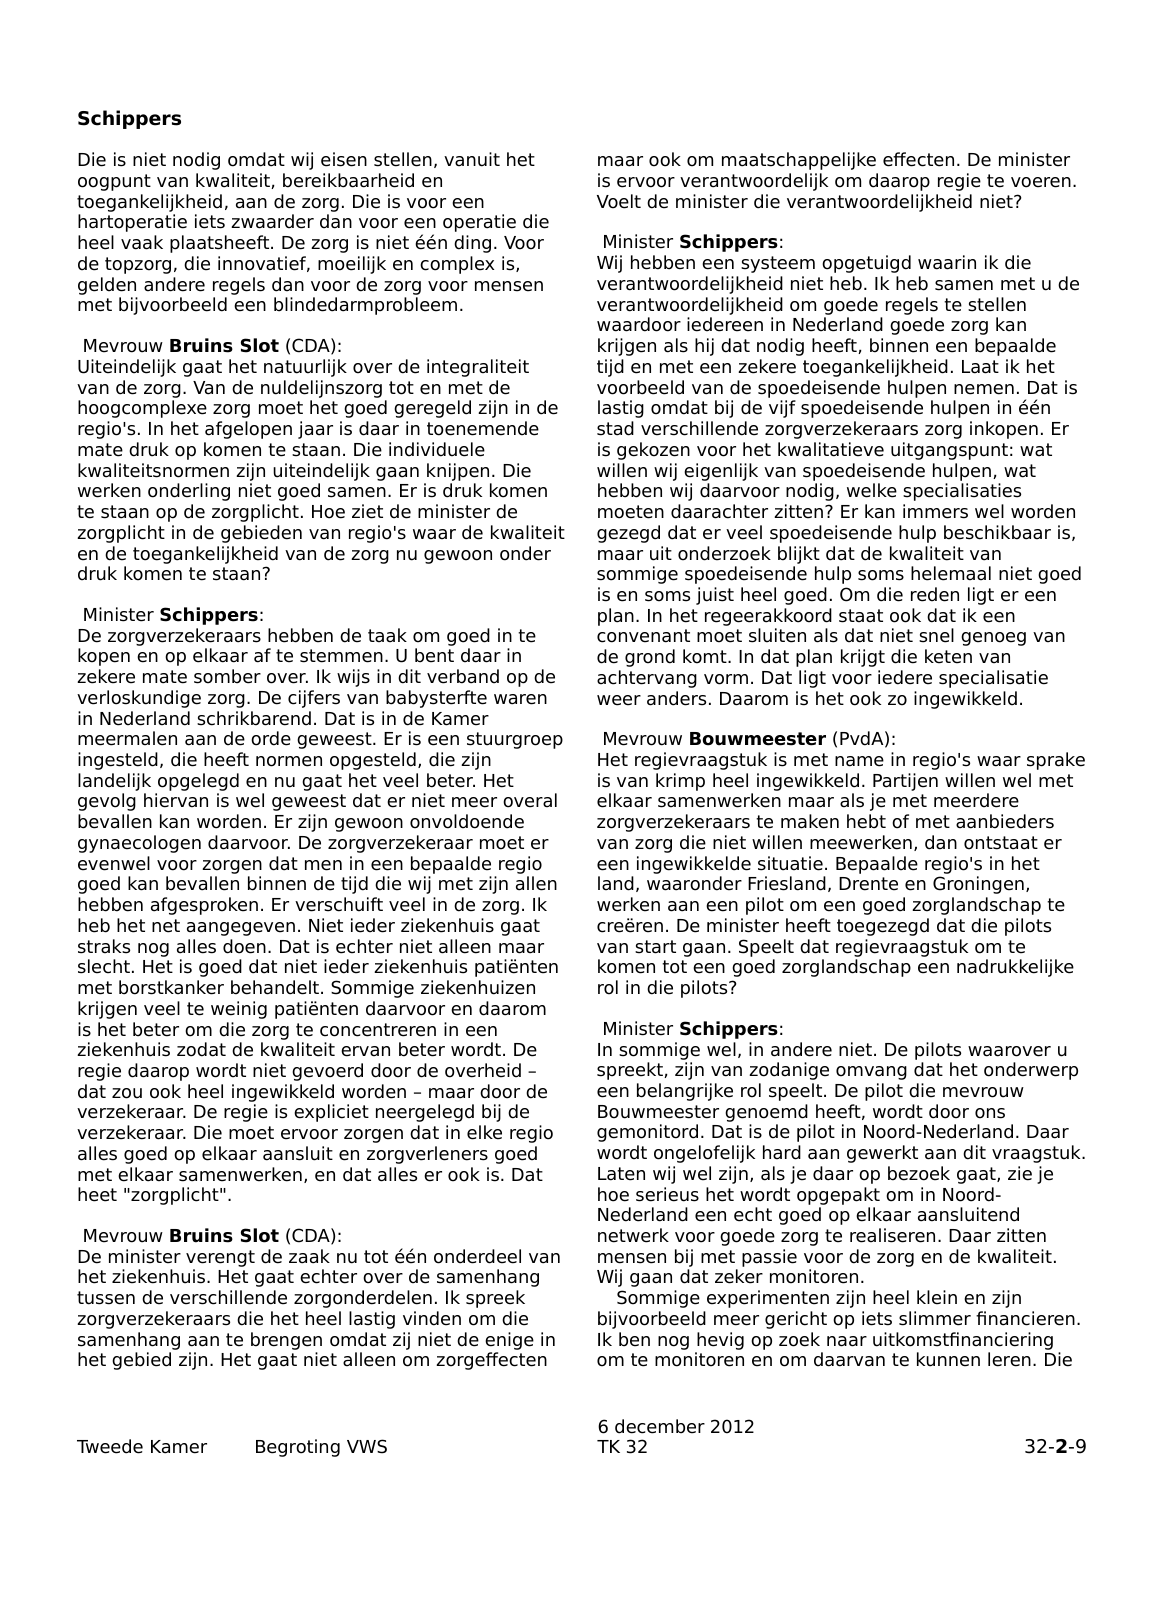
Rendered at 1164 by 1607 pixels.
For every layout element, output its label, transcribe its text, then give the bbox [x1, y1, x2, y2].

text Uiteindelijk gaat het natuurlijk over de integraliteit van de zorg. Van de nuldelijnszorg tot en met de hoogcomplexe zorg moet het goed geregeld zijn in de regio's. In het afgelopen jaar is daar in toenemende mate druk op komen te staan. Die individuele kwaliteitsnormen zijn uiteindelijk gaan knijpen. Die werken onderling niet goed samen. Er is druk komen te staan op de zorgplicht. Hoe ziet de minister de zorgplicht in de gebieden van regio's waar de kwaliteit en de toegankelijkheid van de zorg nu gewoon onder druk komen te staan? [77, 357, 567, 585]
text Minister Schippers: [596, 232, 1087, 253]
text Sommige experimenten zijn heel klein en zijn bijvoorbeeld meer gericht op iets slimmer financieren. Ik ben nog hevig op zoek naar uitkomstfinanciering om te monitoren en om daarvan te kunnen leren. Die [596, 1288, 1087, 1371]
text In sommige wel, in andere niet. De pilots waarover u spreekt, zijn van zodanige omvang dat het onderwerp een belangrijke rol speelt. De pilot die mevrouw Bouwmeester genoemd heeft, wordt door ons gemonitord. Dat is de pilot in Noord-Nederland. Daar wordt ongelofelijk hard aan gewerkt aan dit vraagstuk. Laten wij wel zijn, als je daar op bezoek gaat, zie je hoe serieus het wordt opgepakt om in Noord-Nederland een echt goed op elkaar aansluitend netwerk voor goede zorg te realiseren. Daar zitten mensen bij met passie voor de zorg en de kwaliteit. Wij gaan dat zeker monitoren. [596, 1039, 1087, 1288]
text Het regievraagstuk is met name in regio's waar sprake is van krimp heel ingewikkeld. Partijen willen wel met elkaar samenwerken maar als je met meerdere zorgverzekeraars te maken hebt of met aanbieders van zorg die niet willen meewerken, dan ontstaat er een ingewikkelde situatie. Bepaalde regio's in het land, waaronder Friesland, Drente en Groningen, werken aan een pilot om een goed zorglandschap te creëren. De minister heeft toegezegd dat die pilots van start gaan. Speelt dat regievraagstuk om te komen tot een goed zorglandschap een nadrukkelijke rol in die pilots? [596, 750, 1087, 999]
text De zorgverzekeraars hebben de taak om goed in te kopen en op elkaar af te stemmen. U bent daar in zekere mate somber over. Ik wijs in dit verband op de verloskundige zorg. De cijfers van babysterfte waren in Nederland schrikbarend. Dat is in de Kamer meermalen aan de orde geweest. Er is een stuurgroep ingesteld, die heeft normen opgesteld, die zijn landelijk opgelegd en nu gaat het veel beter. Het gevolg hiervan is wel geweest dat er niet meer overal bevallen kan worden. Er zijn gewoon onvoldoende gynaecologen daarvoor. De zorgverzekeraar moet er evenwel voor zorgen dat men in een bepaalde regio goed kan bevallen binnen de tijd die wij met zijn allen hebben afgesproken. Er verschuift veel in de zorg. Ik heb het net aangegeven. Niet ieder ziekenhuis gaat straks nog alles doen. Dat is echter niet alleen maar slecht. Het is goed dat niet ieder ziekenhuis patiënten met borstkanker behandelt. Sommige ziekenhuizen krijgen veel te weinig patiënten daarvoor en daarom is het beter om die zorg te concentreren in een ziekenhuis zodat de kwaliteit ervan beter wordt. De regie daarop wordt niet gevoerd door de overheid – dat zou ook heel ingewikkeld worden – maar door de verzekeraar. De regie is expliciet neergelegd bij de verzekeraar. Die moet ervoor zorgen dat in elke regio alles goed op elkaar aansluit en zorgverleners goed met elkaar samenwerken, en dat alles er ook is. Dat heet "zorgplicht". [77, 626, 567, 1206]
text Wij hebben een systeem opgetuigd waarin ik die verantwoordelijkheid niet heb. Ik heb samen met u de verantwoordelijkheid om goede regels te stellen waardoor iedereen in Nederland goede zorg kan krijgen als hij dat nodig heeft, binnen een bepaalde tijd en met een zekere toegankelijkheid. Laat ik het voorbeeld van de spoedeisende hulpen nemen. Dat is lastig omdat bij de vijf spoedeisende hulpen in één stad verschillende zorgverzekeraars zorg inkopen. Er is gekozen voor het kwalitatieve uitgangspunt: wat willen wij eigenlijk van spoedeisende hulpen, wat hebben wij daarvoor nodig, welke specialisaties moeten daarachter zitten? Er kan immers wel worden gezegd dat er veel spoedeisende hulp beschikbaar is, maar uit onderzoek blijkt dat de kwaliteit van sommige spoedeisende hulp soms helemaal niet goed is en soms juist heel goed. Om die reden ligt er een plan. In het regeerakkoord staat ook dat ik een convenant moet sluiten als dat niet snel genoeg van de grond komt. In dat plan krijgt die keten van achtervang vorm. Dat ligt voor iedere specialisatie weer anders. Daarom is het ook zo ingewikkeld. [596, 253, 1087, 709]
text Minister Schippers: [77, 605, 567, 626]
text De minister verengt de zaak nu tot één onderdeel van het ziekenhuis. Het gaat echter over de samenhang tussen de verschillende zorgonderdelen. Ik spreek zorgverzekeraars die het heel lastig vinden om die samenhang aan te brengen omdat zij niet de enige in het gebied zijn. Het gaat niet alleen om zorgeffecten [77, 1247, 567, 1371]
text Mevrouw Bruins Slot (CDA): [77, 336, 567, 357]
text Mevrouw Bruins Slot (CDA): [77, 1226, 567, 1247]
text Die is niet nodig omdat wij eisen stellen, vanuit het oogpunt van kwaliteit, bereikbaarheid en toegankelijkheid, aan de zorg. Die is voor een hartoperatie iets zwaarder dan voor een operatie die heel vaak plaatsheeft. De zorg is niet één ding. Voor de topzorg, die innovatief, moeilijk en complex is, gelden andere regels dan voor de zorg voor mensen met bijvoorbeeld een blindedarmprobleem. [77, 150, 567, 316]
text Mevrouw Bouwmeester (PvdA): [596, 729, 1087, 750]
text Minister Schippers: [596, 1019, 1087, 1039]
text maar ook om maatschappelijke effecten. De minister is ervoor verantwoordelijk om daarop regie te voeren. Voelt de minister die verantwoordelijkheid niet? [596, 150, 1087, 212]
